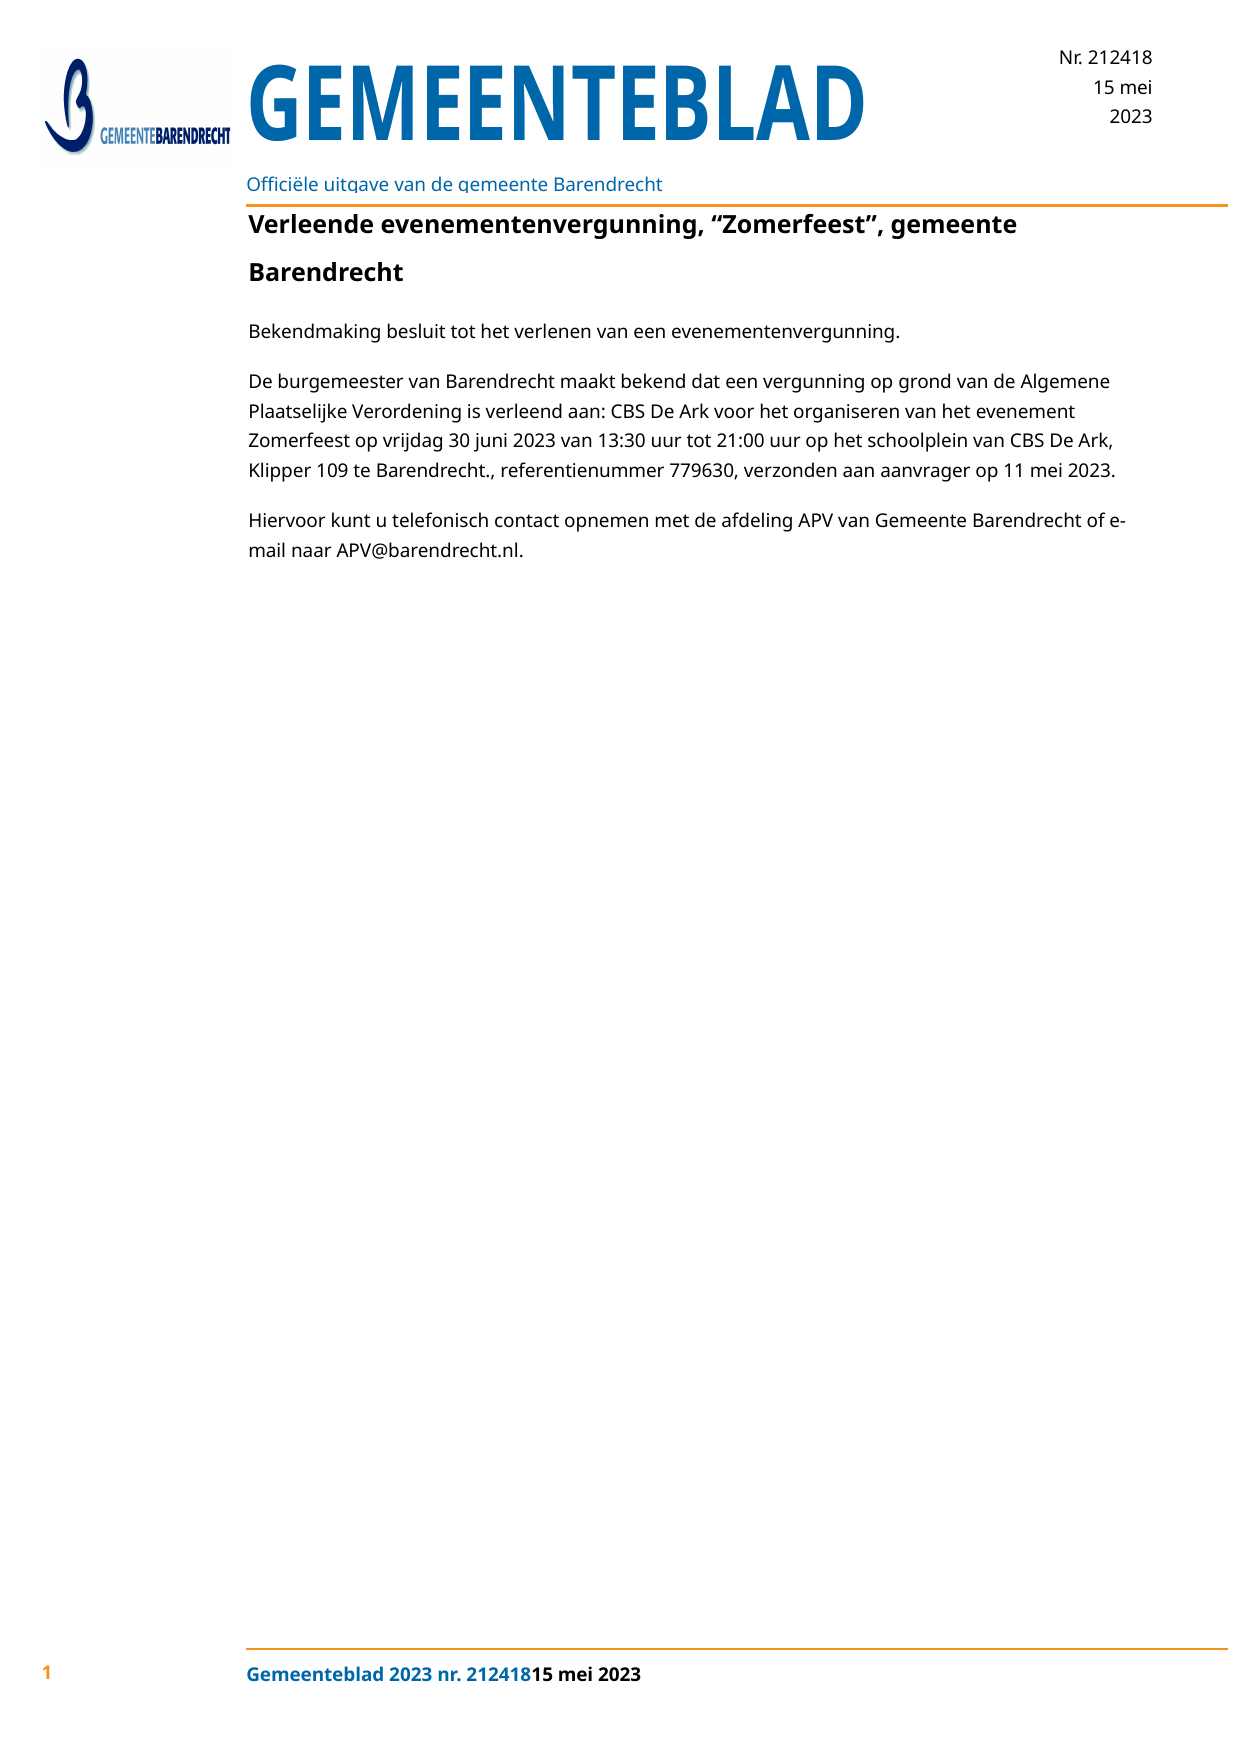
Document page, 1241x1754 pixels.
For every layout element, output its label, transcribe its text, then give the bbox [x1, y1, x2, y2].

text De burgemeester van Barendrecht maakt bekend dat een vergunning op grond van de Algemene Plaatselijke Verordening is verleend aan: CBS De Ark voor het organiseren van het evenement Zomerfeest op vrijdag 30 juni 2023 van 13:30 uur tot 21:00 uur op het schoolplein van CBS De Ark, Klipper 109 te Barendrecht., referentienummer 779630, verzonden aan aanvrager op 11 mei 2023. [248, 368, 1152, 483]
text Hiervoor kunt u telefonisch contact opnemen met de afdeling APV van Gemeente Barendrecht of e-mail naar APV@barendrecht.nl. [248, 507, 1152, 563]
text Verleende evenementenvergunning, “Zomerfeest”, gemeente Barendrecht [248, 207, 1152, 288]
picture [41, 47, 231, 172]
text Bekendmaking besluit tot het verlenen van een evenementenvergunning. [248, 318, 1152, 344]
